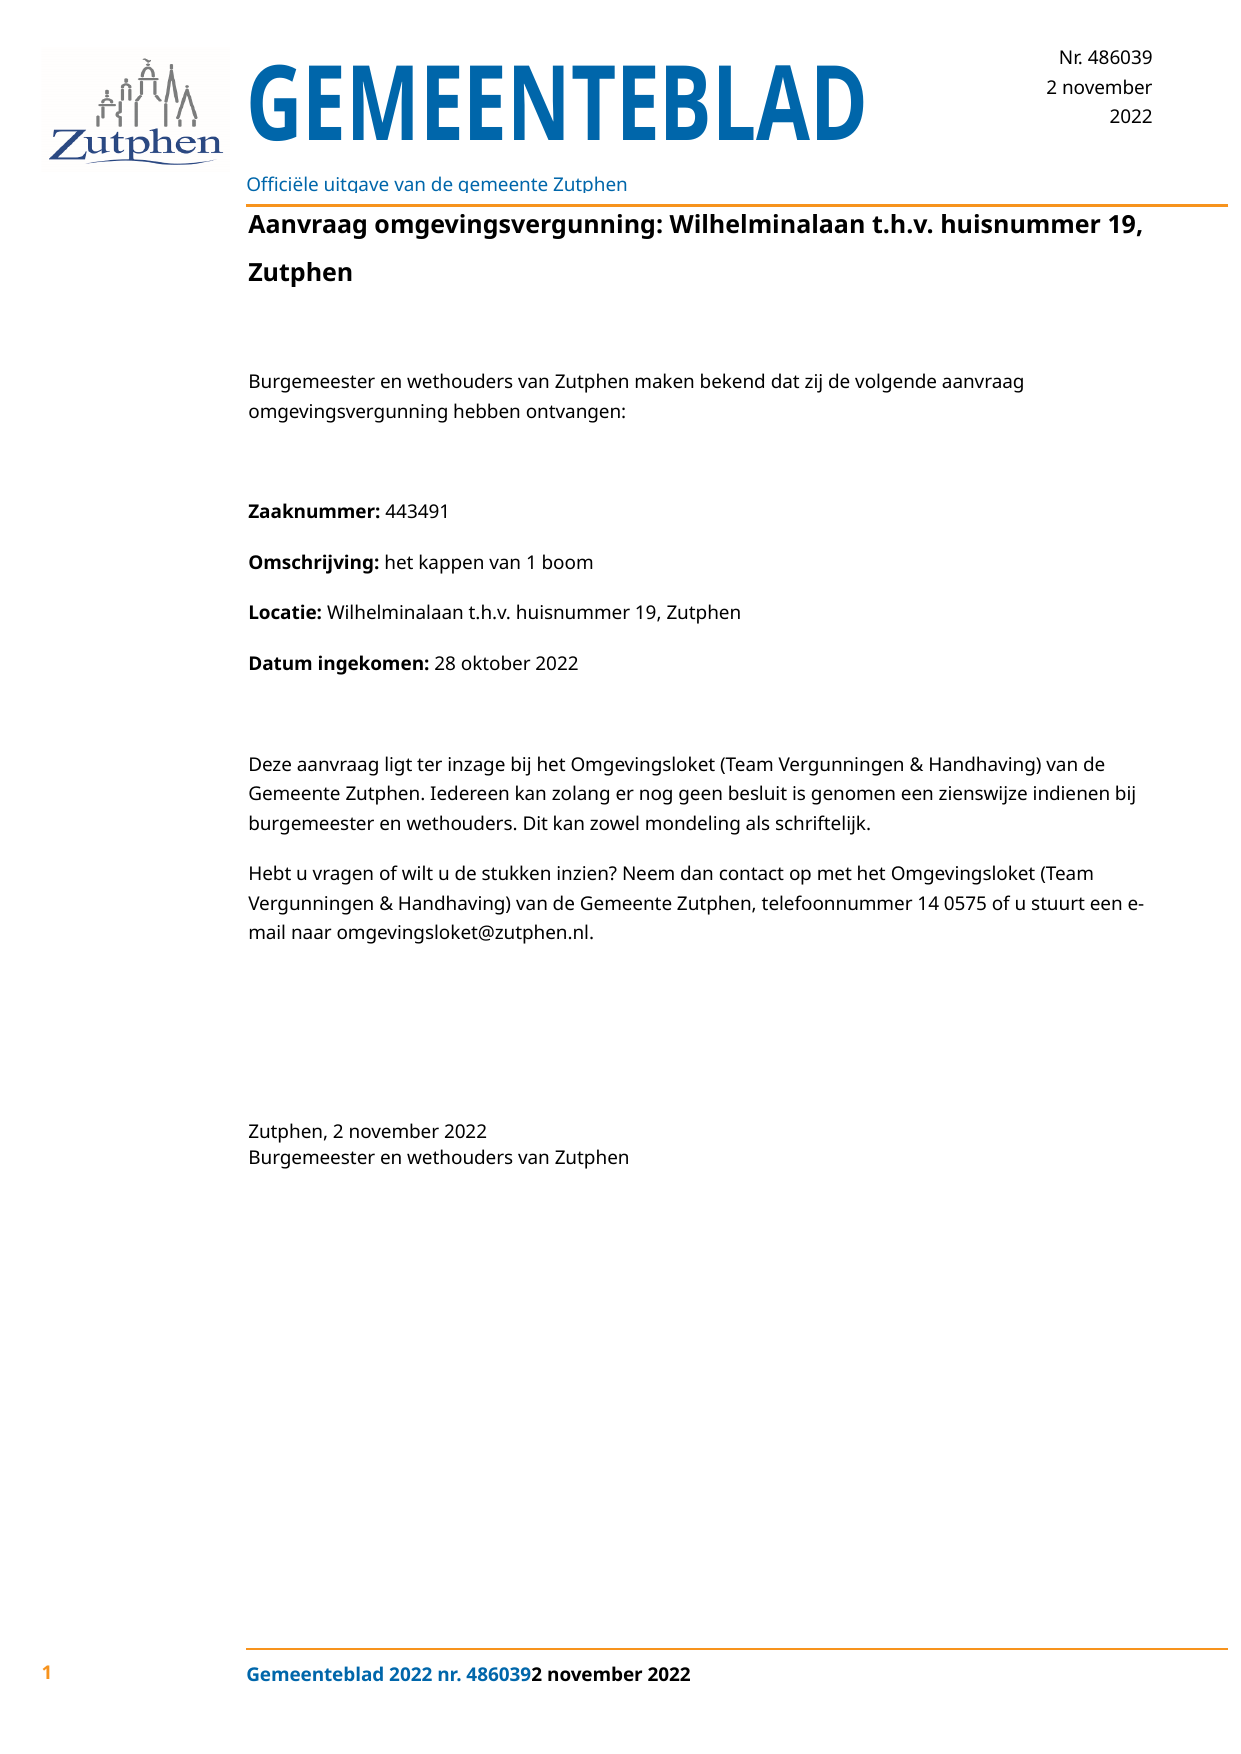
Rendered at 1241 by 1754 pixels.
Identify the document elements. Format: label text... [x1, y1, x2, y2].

text Burgemeester en wethouders van Zutphen [248, 1144, 1152, 1170]
text Deze aanvraag ligt ter inzage bij het Omgevingsloket (Team Vergunningen & Handhaving) van de Gemeente Zutphen. Iedereen kan zolang er nog geen besluit is genomen een zienswijze indienen bij burgemeester en wethouders. Dit kan zowel mondeling als schriftelijk. [248, 751, 1152, 836]
text Zaaknummer: 443491 [248, 499, 1152, 524]
picture [41, 47, 231, 172]
text Omschrijving: het kappen van 1 boom [248, 549, 1152, 575]
text Hebt u vragen of wilt u de stukken inzien? Neem dan contact op met het Omgevingsloket (Team Vergunningen & Handhaving) van de Gemeente Zutphen, telefoonnummer 14 0575 of u stuurt een e-mail naar omgevingsloket@zutphen.nl. [248, 860, 1152, 945]
text Burgemeester en wethouders van Zutphen maken bekend dat zij de volgende aanvraag omgevingsvergunning hebben ontvangen: [248, 368, 1152, 424]
text Aanvraag omgevingsvergunning: Wilhelminalaan t.h.v. huisnummer 19, Zutphen [248, 207, 1152, 288]
text Datum ingekomen: 28 oktober 2022 [248, 650, 1152, 676]
text Zutphen, 2 november 2022 [248, 1119, 1152, 1144]
text Locatie: Wilhelminalaan t.h.v. huisnummer 19, Zutphen [248, 599, 1152, 625]
